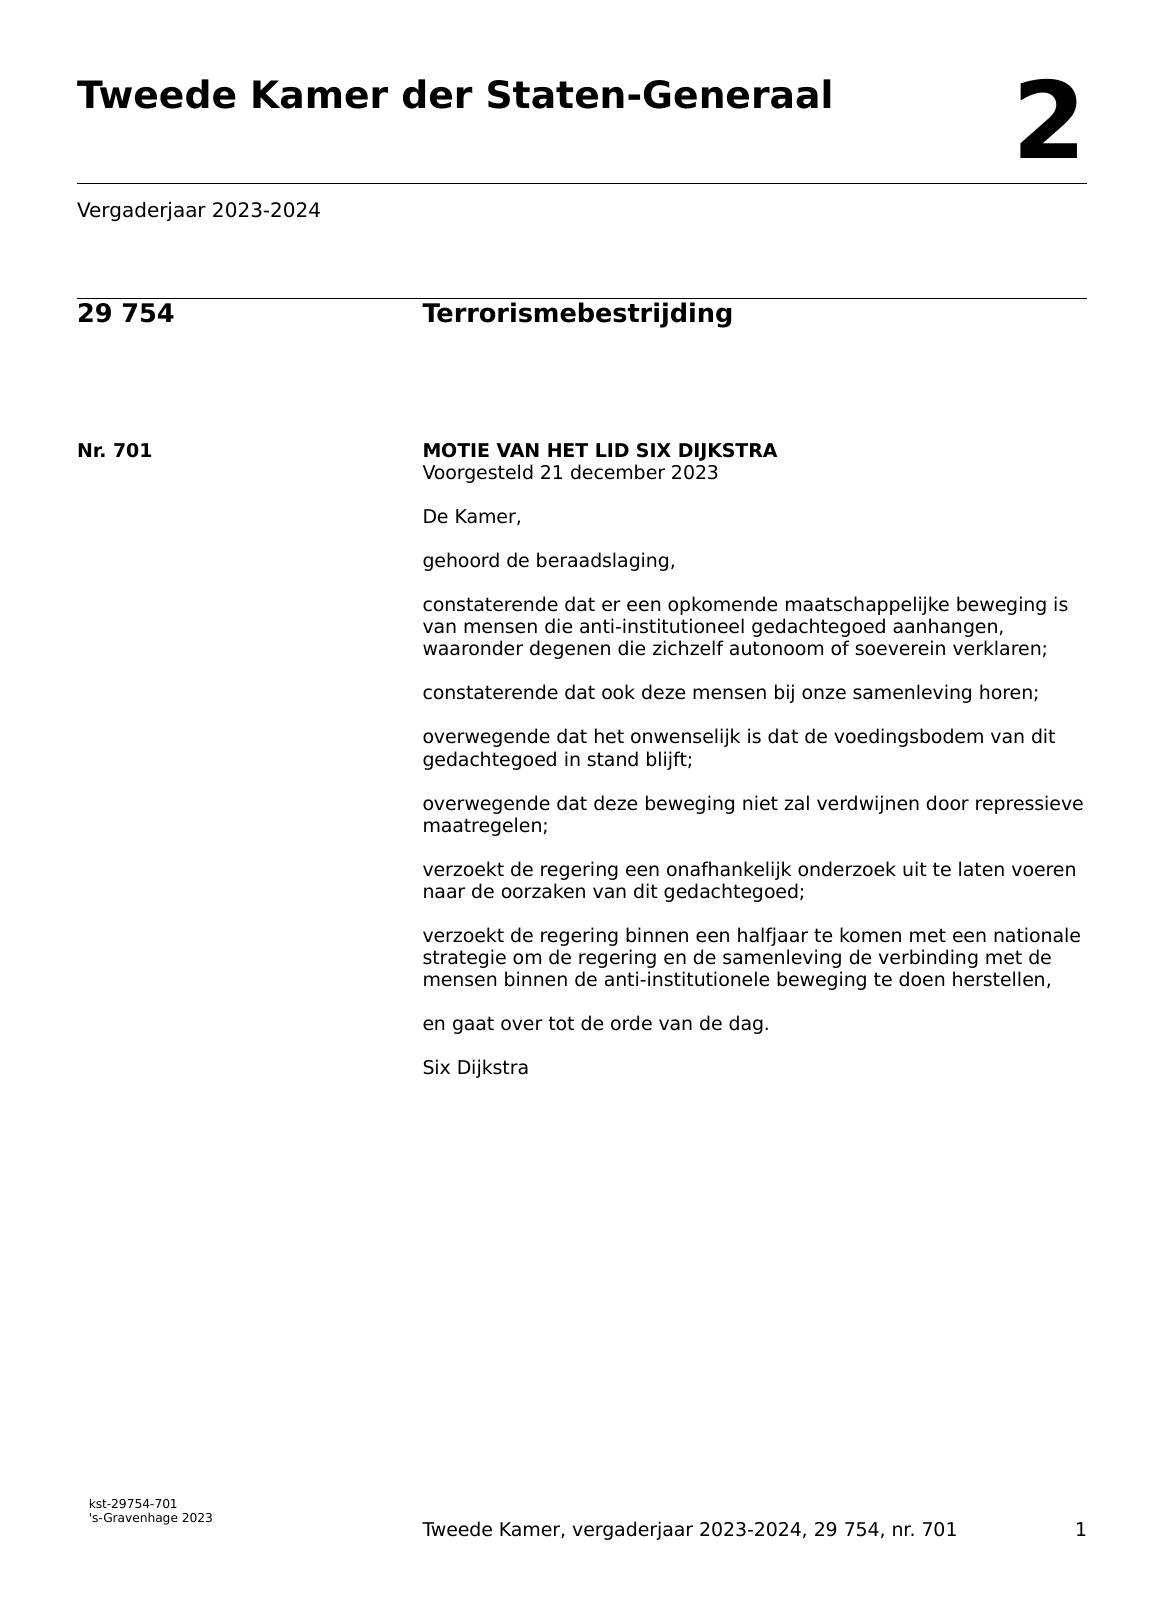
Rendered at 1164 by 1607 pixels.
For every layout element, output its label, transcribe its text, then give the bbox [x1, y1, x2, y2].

subtitle Nr. 701 MOTIE VAN HET LID SIX DIJKSTRA [77, 440, 1087, 462]
table_header 2 [886, 59, 1087, 183]
text overwegende dat deze beweging niet zal verdwijnen door repressieve maatregelen; [422, 793, 1087, 837]
text verzoekt de regering binnen een halfjaar te komen met een nationale strategie om de regering en de samenleving de verbinding met de mensen binnen de anti-institutionele beweging te doen herstellen, [422, 925, 1087, 991]
text kst-29754-701 [88, 1497, 323, 1511]
text constaterende dat er een opkomende maatschappelijke beweging is van mensen die anti-institutioneel gedachtegoed aanhangen, waaronder degenen die zichzelf autonoom of soeverein verklaren; [422, 594, 1087, 660]
text De Kamer, [422, 506, 1087, 528]
text en gaat over tot de orde van de dag. [422, 1013, 1087, 1035]
text Voorgesteld 21 december 2023 [422, 462, 1087, 484]
table_cell Vergaderjaar 2023-2024 [77, 184, 1087, 298]
text overwegende dat het onwenselijk is dat de voedingsbodem van dit gedachtegoed in stand blijft; [422, 726, 1087, 770]
text verzoekt de regering een onafhankelijk onderzoek uit te laten voeren naar de oorzaken van dit gedachtegoed; [422, 859, 1087, 903]
subtitle 29 754 Terrorismebestrijding [77, 299, 1087, 329]
text constaterende dat ook deze mensen bij onze samenleving horen; [422, 682, 1087, 704]
table_header Tweede Kamer der Staten-Generaal [77, 59, 886, 183]
text Six Dijkstra [422, 1057, 1087, 1079]
text 's-Gravenhage 2023 [88, 1511, 323, 1525]
text gehoord de beraadslaging, [422, 550, 1087, 572]
